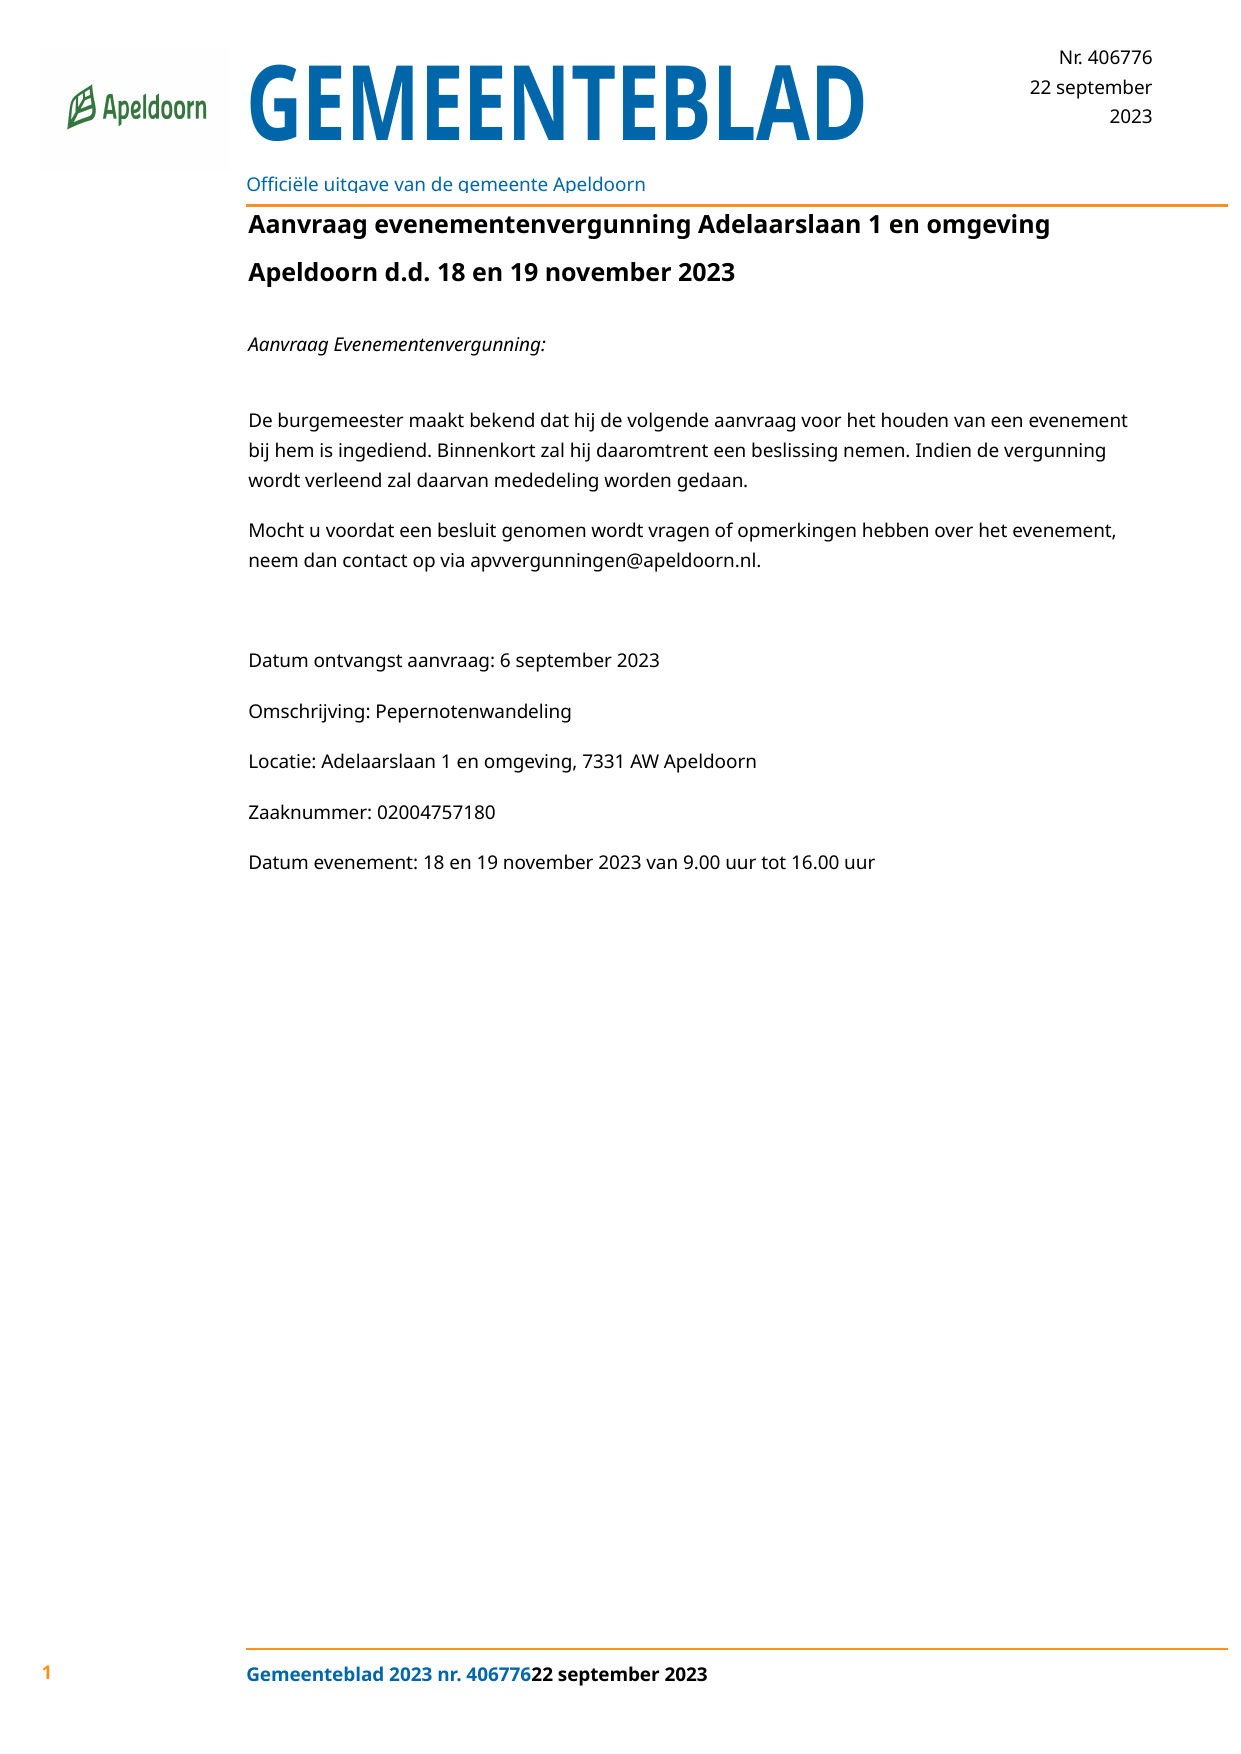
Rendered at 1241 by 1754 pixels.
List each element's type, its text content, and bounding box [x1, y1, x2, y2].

text De burgemeester maakt bekend dat hij de volgende aanvraag voor het houden van een evenement bij hem is ingediend. Binnenkort zal hij daaromtrent een beslissing nemen. Indien de vergunning wordt verleend zal daarvan mededeling worden gedaan. [248, 408, 1152, 492]
text Zaaknummer: 02004757180 [248, 799, 1152, 824]
text Aanvraag evenementenvergunning Adelaarslaan 1 en omgeving Apeldoorn d.d. 18 en 19 november 2023 [248, 207, 1152, 288]
picture [41, 47, 231, 172]
text Omschrijving: Pepernotenwandeling [248, 698, 1152, 724]
text Datum evenement: 18 en 19 november 2023 van 9.00 uur tot 16.00 uur [248, 849, 1152, 875]
text Locatie: Adelaarslaan 1 en omgeving, 7331 AW Apeldoorn [248, 748, 1152, 774]
text Aanvraag Evenementenvergunning: [248, 331, 1152, 357]
text Mocht u voordat een besluit genomen wordt vragen of opmerkingen hebben over het evenement, neem dan contact op via apvvergunningen@apeldoorn.nl. [248, 517, 1152, 572]
text Datum ontvangst aanvraag: 6 september 2023 [248, 648, 1152, 673]
